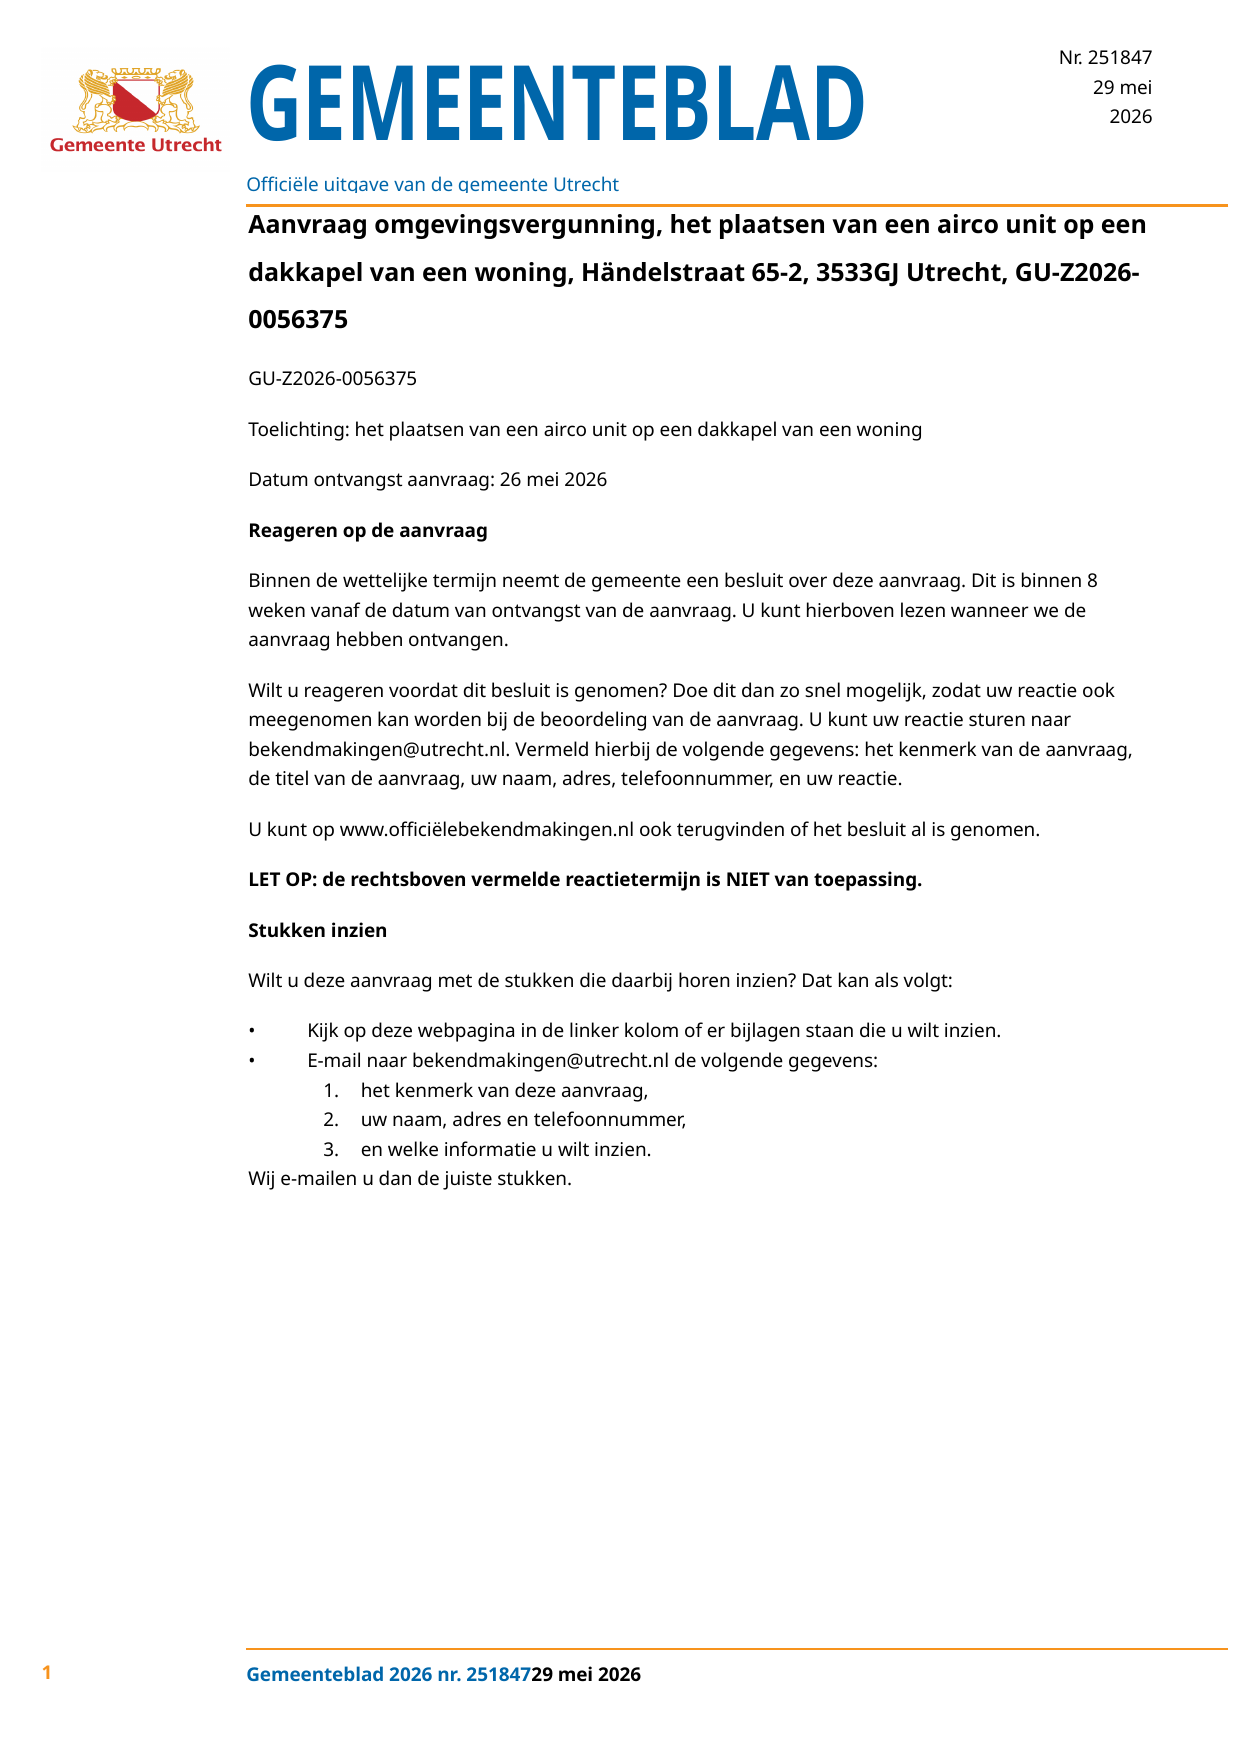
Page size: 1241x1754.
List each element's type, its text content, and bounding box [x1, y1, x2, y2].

list het kenmerk van deze aanvraag, [323, 1077, 1152, 1102]
text Aanvraag omgevingsvergunning, het plaatsen van een airco unit op een dakkapel van een woning, Händelstraat 65-2, 3533GJ Utrecht, GU-Z2026-0056375 [248, 207, 1152, 336]
text Reageren op de aanvraag [248, 517, 1152, 542]
text Wij e-mailen u dan de juiste stukken. [248, 1166, 1152, 1191]
text Toelichting: het plaatsen van een airco unit op een dakkapel van een woning [248, 416, 1152, 442]
text Datum ontvangst aanvraag: 26 mei 2026 [248, 466, 1152, 492]
picture [41, 47, 231, 172]
text Wilt u reageren voordat dit besluit is genomen? Doe dit dan zo snel mogelijk, zodat uw reactie ook meegenomen kan worden bij de beoordeling van de aanvraag. U kunt uw reactie sturen naar bekendmakingen@utrecht.nl. Vermeld hierbij de volgende gegevens: het kenmerk van de aanvraag, de titel van de aanvraag, uw naam, adres, telefoonnummer, en uw reactie. [248, 677, 1152, 791]
text Wilt u deze aanvraag met de stukken die daarbij horen inzien? Dat kan als volgt: [248, 967, 1152, 993]
list uw naam, adres en telefoonnummer, [323, 1106, 1152, 1132]
list Kijk op deze webpagina in de linker kolom of er bijlagen staan die u wilt inzien. [248, 1018, 1152, 1043]
list E-mail naar bekendmakingen@utrecht.nl de volgende gegevens: [248, 1047, 1152, 1073]
text GU-Z2026-0056375 [248, 366, 1152, 391]
text U kunt op www.officiëlebekendmakingen.nl ook terugvinden of het besluit al is genomen. [248, 816, 1152, 842]
text Binnen de wettelijke termijn neemt de gemeente een besluit over deze aanvraag. Dit is binnen 8 weken vanaf de datum van ontvangst van de aanvraag. U kunt hierboven lezen wanneer we de aanvraag hebben ontvangen. [248, 567, 1152, 652]
text LET OP: de rechtsboven vermelde reactietermijn is NIET van toepassing. [248, 866, 1152, 892]
list en welke informatie u wilt inzien. [323, 1136, 1152, 1162]
text Stukken inzien [248, 917, 1152, 942]
